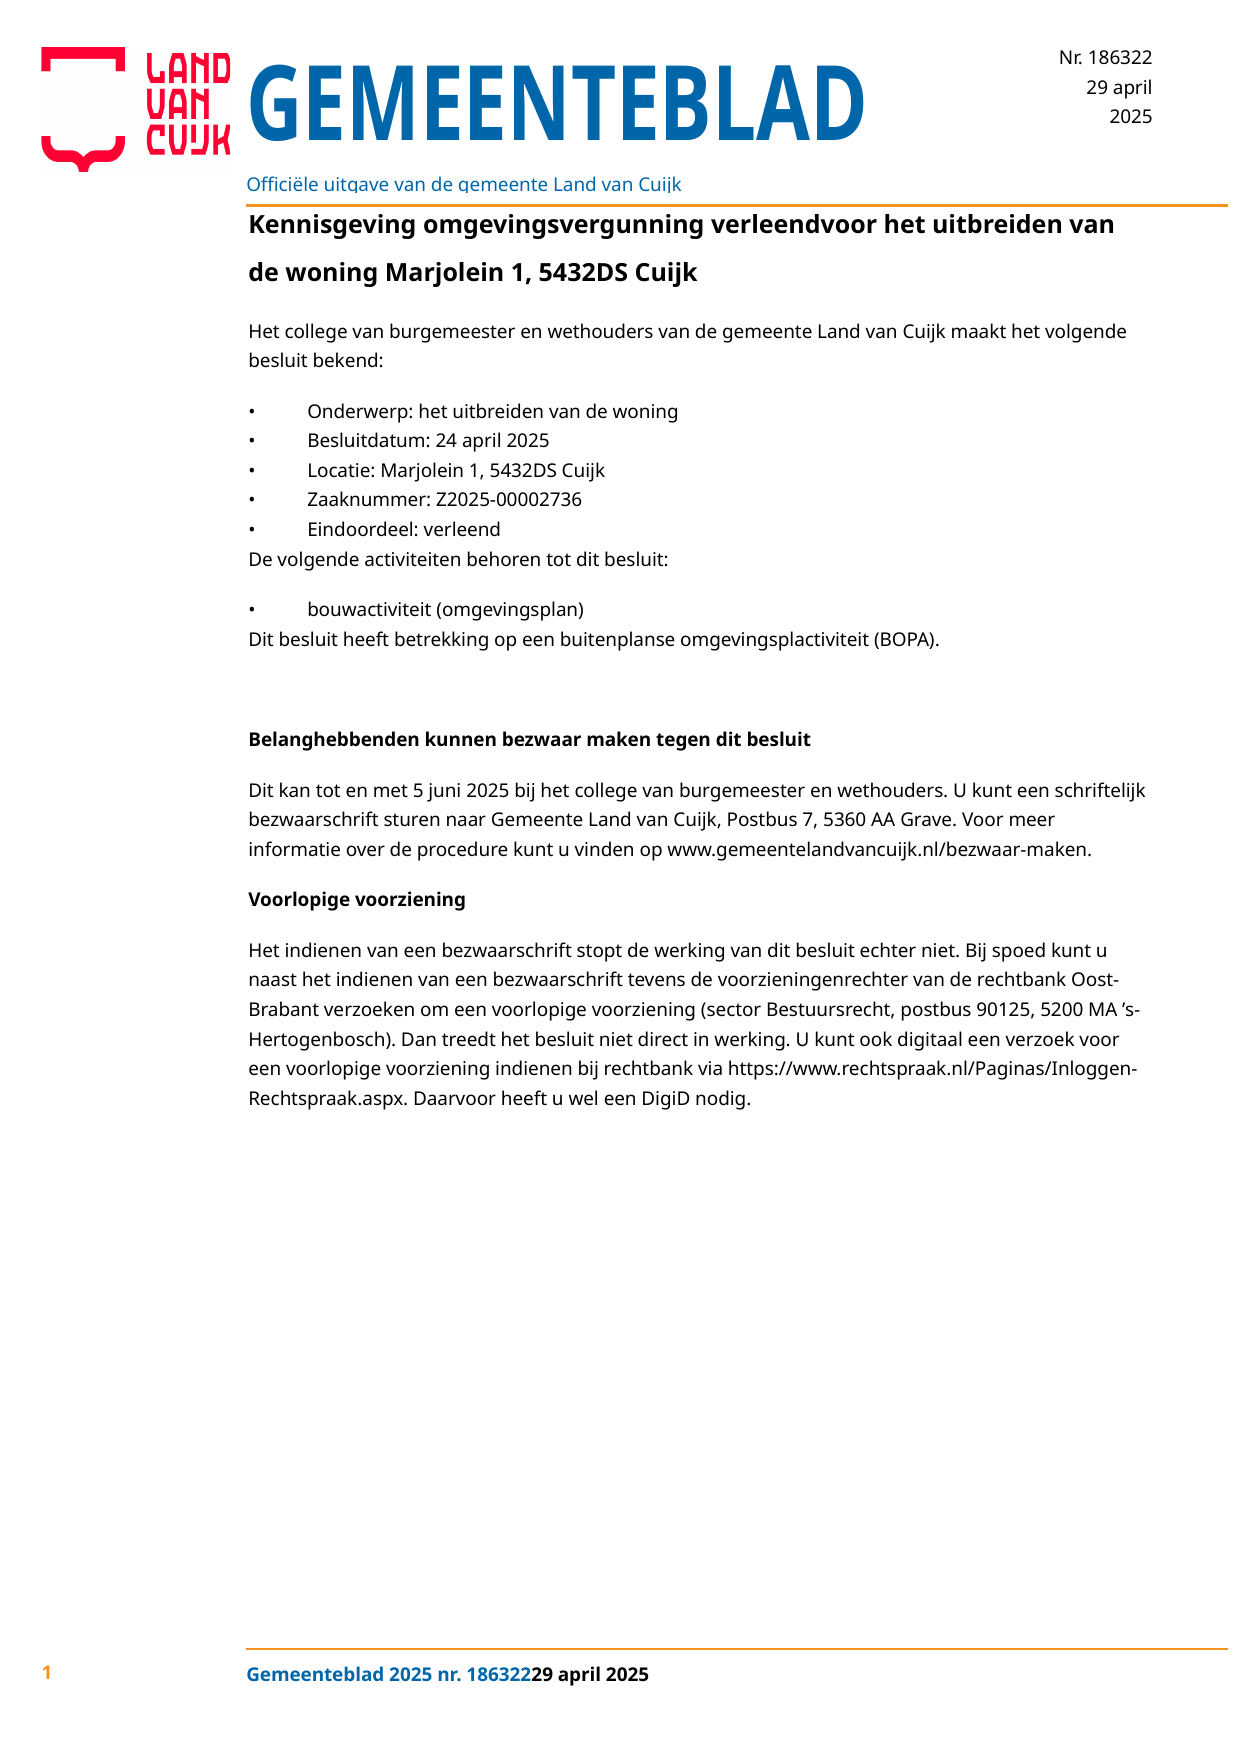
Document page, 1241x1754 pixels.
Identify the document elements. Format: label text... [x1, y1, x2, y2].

list Zaaknummer: Z2025-00002736 [248, 487, 1152, 512]
text Kennisgeving omgevingsvergunning verleendvoor het uitbreiden van de woning Marjolein 1, 5432DS Cuijk [248, 207, 1152, 288]
text Dit kan tot en met 5 juni 2025 bij het college van burgemeester en wethouders. U kunt een schriftelijk bezwaarschrift sturen naar Gemeente Land van Cuijk, Postbus 7, 5360 AA Grave. Voor meer informatie over de procedure kunt u vinden op www.gemeentelandvancuijk.nl/bezwaar-maken. [248, 777, 1152, 862]
text Voorlopige voorziening [248, 887, 1152, 912]
text De volgende activiteiten behoren tot dit besluit: [248, 546, 1152, 572]
list Onderwerp: het uitbreiden van de woning [248, 398, 1152, 424]
text Dit besluit heeft betrekking op een buitenplanse omgevingsplactiviteit (BOPA). [248, 626, 1152, 652]
picture [41, 47, 231, 172]
list Locatie: Marjolein 1, 5432DS Cuijk [248, 457, 1152, 483]
text Het college van burgemeester en wethouders van de gemeente Land van Cuijk maakt het volgende besluit bekend: [248, 318, 1152, 373]
list Besluitdatum: 24 april 2025 [248, 427, 1152, 453]
text Het indienen van een bezwaarschrift stopt de werking van dit besluit echter niet. Bij spoed kunt u naast het indienen van een bezwaarschrift tevens de voorzieningenrechter van de rechtbank Oost-Brabant verzoeken om een voorlopige voorziening (sector Bestuursrecht, postbus 90125, 5200 MA ’s-Hertogenbosch). Dan treedt het besluit niet direct in werking. U kunt ook digitaal een verzoek voor een voorlopige voorziening indienen bij rechtbank via https://www.rechtspraak.nl/Paginas/Inloggen-Rechtspraak.aspx. Daarvoor heeft u wel een DigiD nodig. [248, 937, 1152, 1111]
text Belanghebbenden kunnen bezwaar maken tegen dit besluit [248, 727, 1152, 752]
list Eindoordeel: verleend [248, 516, 1152, 542]
list bouwactiviteit (omgevingsplan) [248, 596, 1152, 622]
